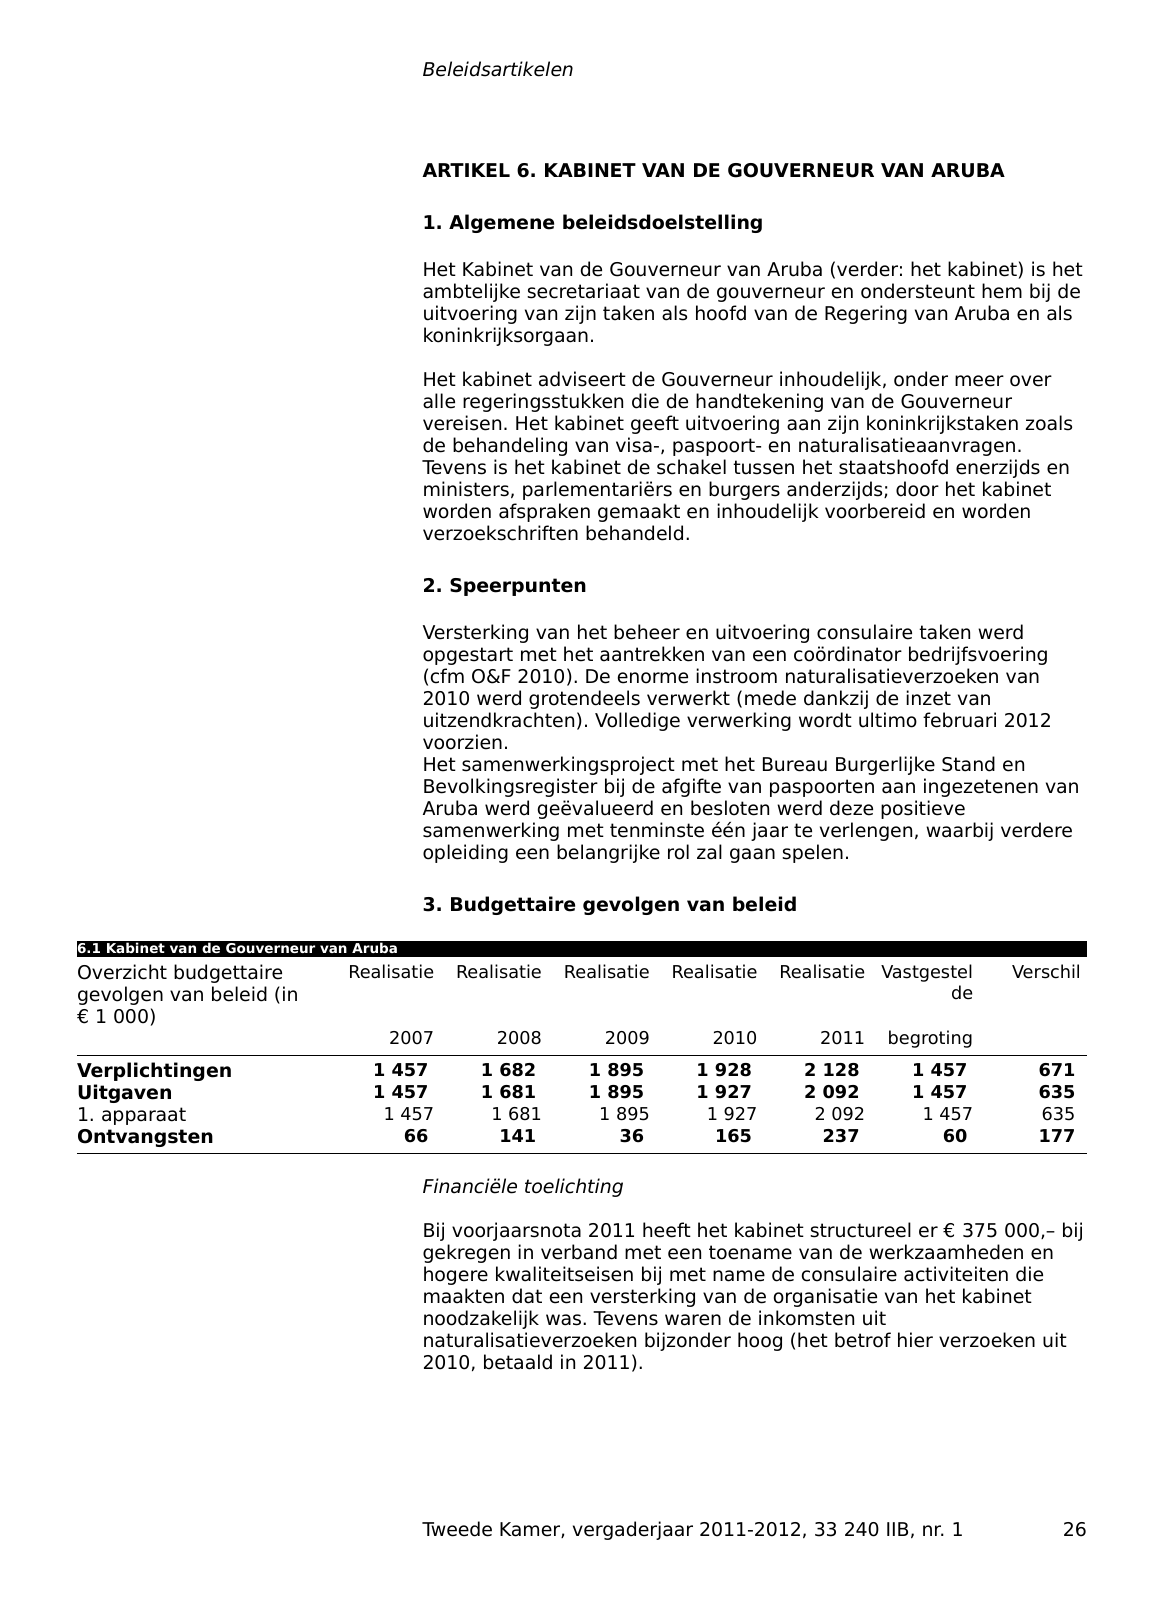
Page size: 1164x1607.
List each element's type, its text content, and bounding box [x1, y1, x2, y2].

subtitle 1. Algemene beleidsdoelstelling [422, 212, 1087, 234]
table_cell 1 682 [440, 1056, 548, 1082]
text Versterking van het beheer en uitvoering consulaire taken werd opgestart met het aantrekken van een coördinator bedrijfsvoering (cfm O&F 2010). De enorme instroom naturalisatieverzoeken van 2010 werd grotendeels verwerkt (mede dankzij de inzet van uitzendkrachten). Volledige verwerking wordt ultimo februari 2012 voorzien. [422, 622, 1087, 754]
table_cell 177 [979, 1126, 1087, 1153]
table_cell 1 927 [655, 1104, 763, 1126]
table_cell [77, 1028, 332, 1054]
table_cell Realisatie [332, 957, 440, 1028]
table_cell 635 [979, 1104, 1087, 1126]
table_cell 141 [440, 1126, 548, 1153]
table_cell Uitgaven [77, 1082, 332, 1104]
table_cell Ontvangsten [77, 1126, 332, 1153]
table_cell 1. apparaat [77, 1104, 332, 1126]
table_cell 2010 [655, 1028, 763, 1054]
table_cell 1 457 [332, 1082, 440, 1104]
table_cell 1 457 [871, 1082, 979, 1104]
text Het Kabinet van de Gouverneur van Aruba (verder: het kabinet) is het ambtelijke secretariaat van de gouverneur en ondersteunt hem bij de uitvoering van zijn taken als hoofd van de Regering van Aruba en als koninkrijksorgaan. [422, 259, 1087, 347]
table_cell 671 [979, 1056, 1087, 1082]
table_cell 2008 [440, 1028, 548, 1054]
table_cell Realisatie [548, 957, 655, 1028]
table_cell 2 092 [763, 1104, 871, 1126]
table_cell Overzicht budgettaire gevolgen van beleid (in € 1 000) [77, 957, 332, 1028]
subtitle 2. Speerpunten [422, 575, 1087, 597]
table_cell 2 128 [763, 1056, 871, 1082]
text Het kabinet adviseert de Gouverneur inhoudelijk, onder meer over alle regeringsstukken die de handtekening van de Gouverneur vereisen. Het kabinet geeft uitvoering aan zijn koninkrijkstaken zoals de behandeling van visa-, paspoort- en naturalisatieaanvragen. Tevens is het kabinet de schakel tussen het staatshoofd enerzijds en ministers, parlementariërs en burgers anderzijds; door het kabinet worden afspraken gemaakt en inhoudelijk voorbereid en worden verzoekschriften behandeld. [422, 369, 1087, 545]
text Bij voorjaarsnota 2011 heeft het kabinet structureel er € 375 000,– bij gekregen in verband met een toename van de werkzaamheden en hogere kwaliteitseisen bij met name de consulaire activiteiten die maakten dat een versterking van de organisatie van het kabinet noodzakelijk was. Tevens waren de inkomsten uit naturalisatieverzoeken bijzonder hoog (het betrof hier verzoeken uit 2010, betaald in 2011). [422, 1220, 1087, 1374]
table_cell 1 928 [655, 1056, 763, 1082]
table_cell [979, 1028, 1087, 1054]
table_cell 1 927 [655, 1082, 763, 1104]
table_cell Realisatie [440, 957, 548, 1028]
text Het samenwerkingsproject met het Bureau Burgerlijke Stand en Bevolkingsregister bij de afgifte van paspoorten aan ingezetenen van Aruba werd geëvalueerd en besloten werd deze positieve samenwerking met tenminste één jaar te verlengen, waarbij verdere opleiding een belangrijke rol zal gaan spelen. [422, 754, 1087, 863]
table_cell 237 [763, 1126, 871, 1153]
table_cell 60 [871, 1126, 979, 1153]
table_cell 1 457 [871, 1056, 979, 1082]
table_cell Vastgestelde [871, 957, 979, 1028]
table_cell 2007 [332, 1028, 440, 1054]
table_cell begroting [871, 1028, 979, 1054]
table_cell 1 457 [332, 1104, 440, 1126]
table_cell 1 457 [871, 1104, 979, 1126]
table_cell Realisatie [763, 957, 871, 1028]
table_cell Verschil [979, 957, 1087, 1028]
table_cell 1 457 [332, 1056, 440, 1082]
table_cell 635 [979, 1082, 1087, 1104]
subtitle ARTIKEL 6. KABINET VAN DE GOUVERNEUR VAN ARUBA [422, 160, 1087, 182]
table_cell 66 [332, 1126, 440, 1153]
table_cell Verplichtingen [77, 1056, 332, 1082]
table_cell 1 895 [548, 1082, 655, 1104]
table_header 6.1 Kabinet van de Gouverneur van Aruba [77, 941, 1087, 956]
table_cell 2009 [548, 1028, 655, 1054]
table_cell 165 [655, 1126, 763, 1153]
table_cell 2 092 [763, 1082, 871, 1104]
table_cell 1 681 [440, 1082, 548, 1104]
table_cell 2011 [763, 1028, 871, 1054]
table_cell 1 895 [548, 1056, 655, 1082]
table_cell 1 681 [440, 1104, 548, 1126]
subtitle Financiële toelichting [422, 1176, 1087, 1198]
table_cell 1 895 [548, 1104, 655, 1126]
subtitle 3. Budgettaire gevolgen van beleid [422, 893, 1087, 916]
table_cell Realisatie [655, 957, 763, 1028]
table_cell 36 [548, 1126, 655, 1153]
